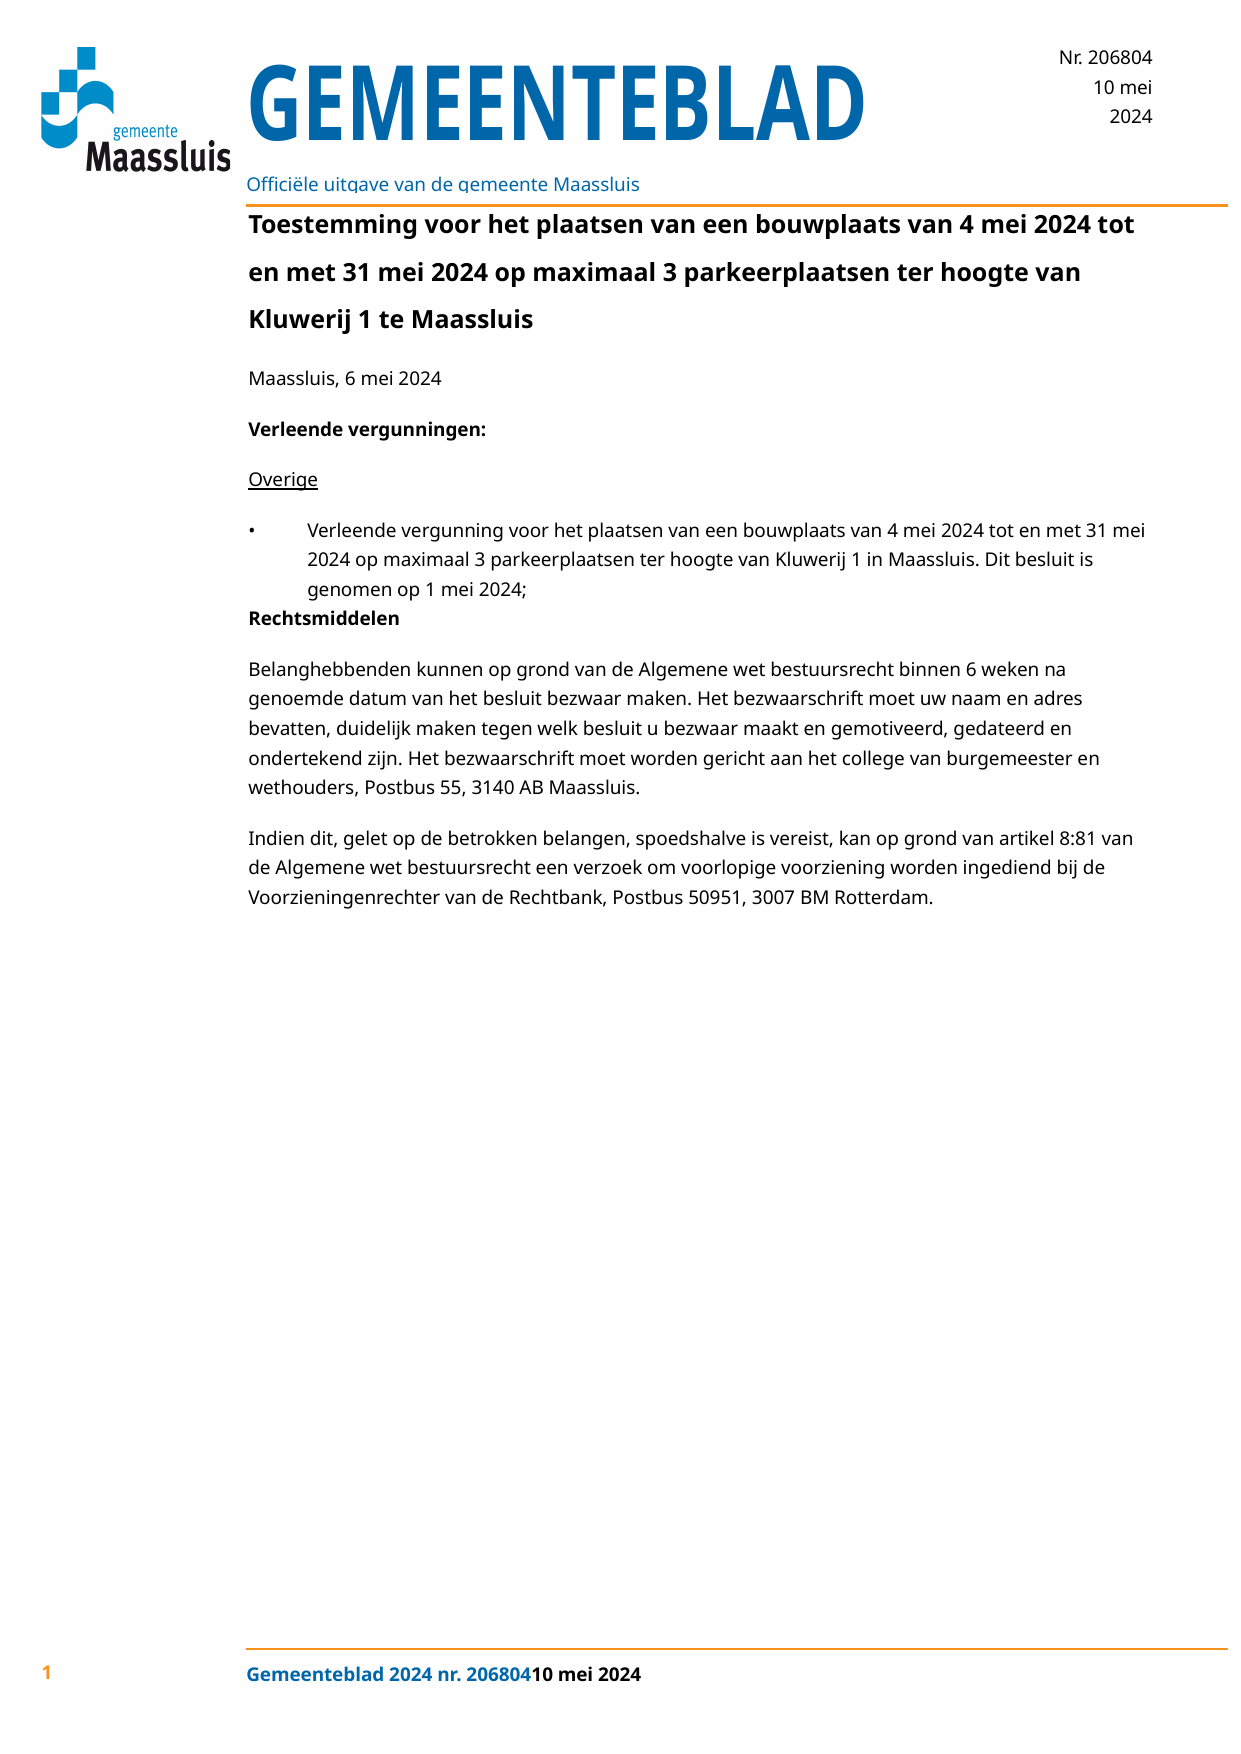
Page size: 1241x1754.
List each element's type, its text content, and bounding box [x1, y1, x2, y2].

text Overige [248, 466, 1152, 492]
picture [41, 47, 231, 172]
list Verleende vergunning voor het plaatsen van een bouwplaats van 4 mei 2024 tot en met 31 mei 2024 op maximaal 3 parkeerplaatsen ter hoogte van Kluwerij 1 in Maassluis. Dit besluit is genomen op 1 mei 2024; [248, 517, 1152, 602]
text Belanghebbenden kunnen op grond van de Algemene wet bestuursrecht binnen 6 weken na genoemde datum van het besluit bezwaar maken. Het bezwaarschrift moet uw naam en adres bevatten, duidelijk maken tegen welk besluit u bezwaar maakt en gemotiveerd, gedateerd en ondertekend zijn. Het bezwaarschrift moet worden gericht aan het college van burgemeester en wethouders, Postbus 55, 3140 AB Maassluis. [248, 656, 1152, 800]
text Rechtsmiddelen [248, 606, 1152, 631]
text Indien dit, gelet op de betrokken belangen, spoedshalve is vereist, kan op grond van artikel 8:81 van de Algemene wet bestuursrecht een verzoek om voorlopige voorziening worden ingediend bij de Voorzieningenrechter van de Rechtbank, Postbus 50951, 3007 BM Rotterdam. [248, 825, 1152, 909]
picture [41, 47, 77, 92]
text Toestemming voor het plaatsen van een bouwplaats van 4 mei 2024 tot en met 31 mei 2024 op maximaal 3 parkeerplaatsen ter hoogte van Kluwerij 1 te Maassluis [248, 207, 1152, 336]
text Verleende vergunningen: [248, 416, 1152, 442]
text Maassluis, 6 mei 2024 [248, 366, 1152, 391]
